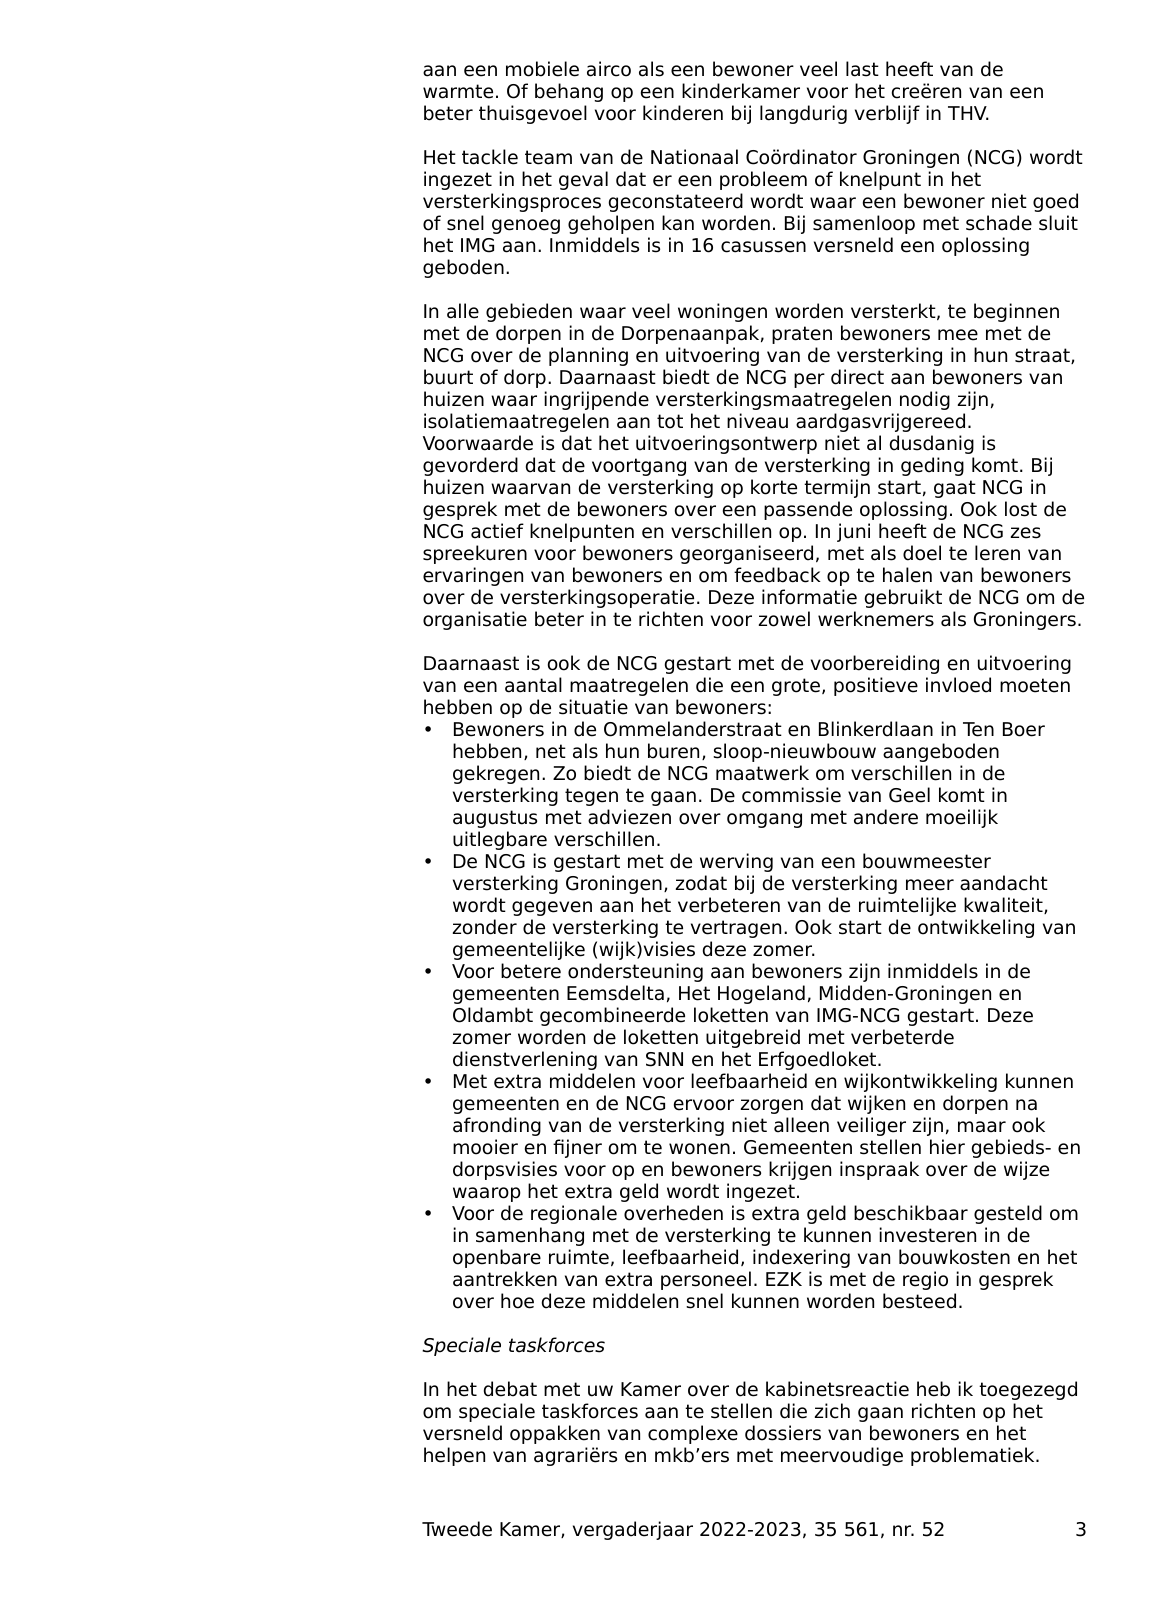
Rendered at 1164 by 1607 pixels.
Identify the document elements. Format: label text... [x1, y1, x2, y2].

text • Voor betere ondersteuning aan bewoners zijn inmiddels in de gemeenten Eemsdelta, Het Hogeland, Midden-Groningen en Oldambt gecombineerde loketten van IMG-NCG gestart. Deze zomer worden de loketten uitgebreid met verbeterde dienstverlening van SNN en het Erfgoedloket. [422, 961, 1087, 1071]
text In alle gebieden waar veel woningen worden versterkt, te beginnen met de dorpen in de Dorpenaanpak, praten bewoners mee met de NCG over de planning en uitvoering van de versterking in hun straat, buurt of dorp. Daarnaast biedt de NCG per direct aan bewoners van huizen waar ingrijpende versterkingsmaatregelen nodig zijn, isolatiemaatregelen aan tot het niveau aardgasvrijgereed. Voorwaarde is dat het uitvoeringsontwerp niet al dusdanig is gevorderd dat de voortgang van de versterking in geding komt. Bij huizen waarvan de versterking op korte termijn start, gaat NCG in gesprek met de bewoners over een passende oplossing. Ook lost de NCG actief knelpunten en verschillen op. In juni heeft de NCG zes spreekuren voor bewoners georganiseerd, met als doel te leren van ervaringen van bewoners en om feedback op te halen van bewoners over de versterkingsoperatie. Deze informatie gebruikt de NCG om de organisatie beter in te richten voor zowel werknemers als Groningers. [422, 301, 1087, 631]
text Het tackle team van de Nationaal Coördinator Groningen (NCG) wordt ingezet in het geval dat er een probleem of knelpunt in het versterkingsproces geconstateerd wordt waar een bewoner niet goed of snel genoeg geholpen kan worden. Bij samenloop met schade sluit het IMG aan. Inmiddels is in 16 casussen versneld een oplossing geboden. [422, 147, 1087, 279]
text In het debat met uw Kamer over de kabinetsreactie heb ik toegezegd om speciale taskforces aan te stellen die zich gaan richten op het versneld oppakken van complexe dossiers van bewoners en het helpen van agrariërs en mkb’ers met meervoudige problematiek. [422, 1379, 1087, 1467]
text • De NCG is gestart met de werving van een bouwmeester versterking Groningen, zodat bij de versterking meer aandacht wordt gegeven aan het verbeteren van de ruimtelijke kwaliteit, zonder de versterking te vertragen. Ook start de ontwikkeling van gemeentelijke (wijk)visies deze zomer. [422, 851, 1087, 961]
text Daarnaast is ook de NCG gestart met de voorbereiding en uitvoering van een aantal maatregelen die een grote, positieve invloed moeten hebben op de situatie van bewoners: [422, 653, 1087, 719]
text • Voor de regionale overheden is extra geld beschikbaar gesteld om in samenhang met de versterking te kunnen investeren in de openbare ruimte, leefbaarheid, indexering van bouwkosten en het aantrekken van extra personeel. EZK is met de regio in gesprek over hoe deze middelen snel kunnen worden besteed. [422, 1203, 1087, 1312]
text • Met extra middelen voor leefbaarheid en wijkontwikkeling kunnen gemeenten en de NCG ervoor zorgen dat wijken en dorpen na afronding van de versterking niet alleen veiliger zijn, maar ook mooier en fijner om te wonen. Gemeenten stellen hier gebieds- en dorpsvisies voor op en bewoners krijgen inspraak over de wijze waarop het extra geld wordt ingezet. [422, 1071, 1087, 1203]
text aan een mobiele airco als een bewoner veel last heeft van de warmte. Of behang op een kinderkamer voor het creëren van een beter thuisgevoel voor kinderen bij langdurig verblijf in THV. [422, 59, 1087, 125]
text • Bewoners in de Ommelanderstraat en Blinkerdlaan in Ten Boer hebben, net als hun buren, sloop-nieuwbouw aangeboden gekregen. Zo biedt de NCG maatwerk om verschillen in de versterking tegen te gaan. De commissie van Geel komt in augustus met adviezen over omgang met andere moeilijk uitlegbare verschillen. [422, 719, 1087, 851]
subtitle Speciale taskforces [422, 1335, 1087, 1357]
